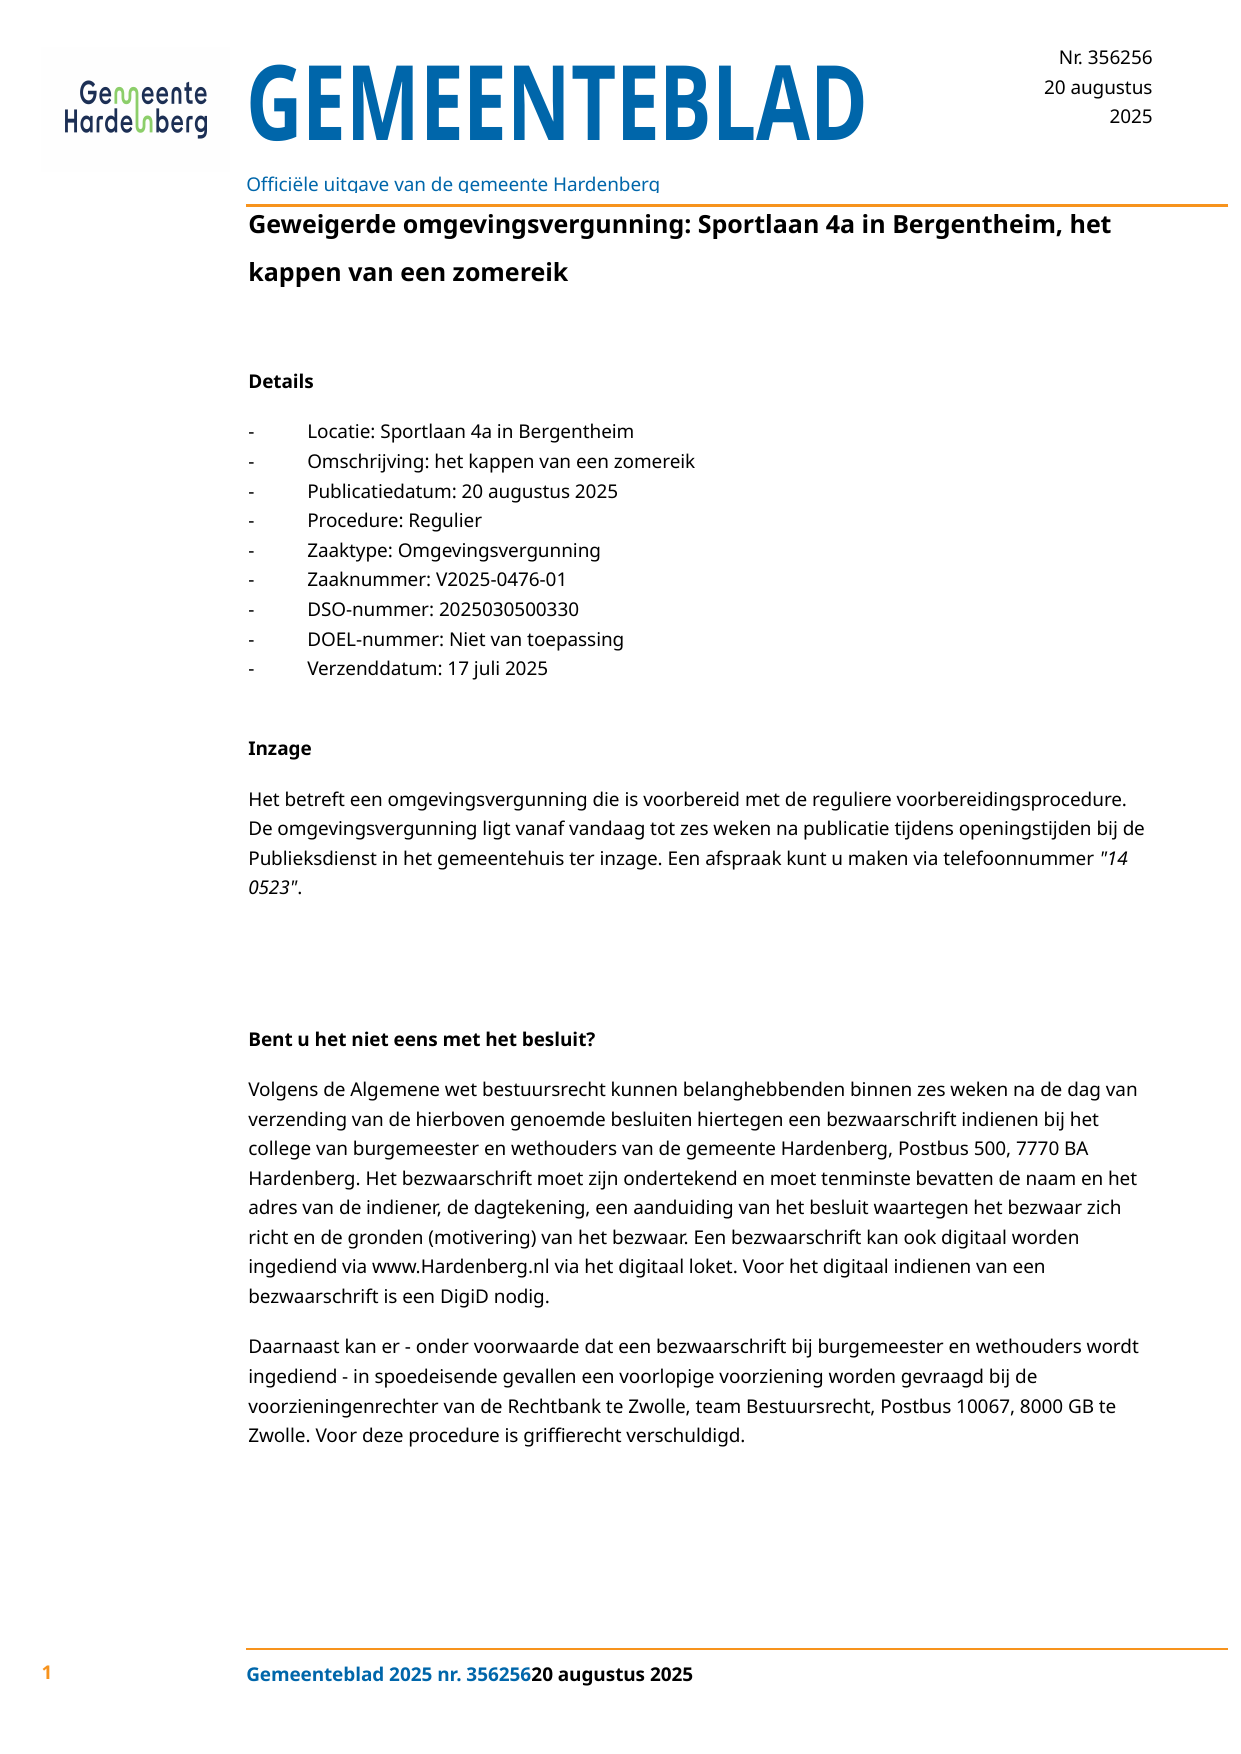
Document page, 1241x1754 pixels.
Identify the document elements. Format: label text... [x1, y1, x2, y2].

list DOEL-nummer: Niet van toepassing [248, 626, 1152, 652]
list Omschrijving: het kappen van een zomereik [248, 448, 1152, 474]
text Bent u het niet eens met het besluit? [248, 1026, 1152, 1052]
text Het betreft een omgevingsvergunning die is voorbereid met de reguliere voorbereidingsprocedure. De omgevingsvergunning ligt vanaf vandaag tot zes weken na publicatie tijdens openingstijden bij de Publieksdienst in het gemeentehuis ter inzage. Een afspraak kunt u maken via telefoonnummer "14 0523". [248, 786, 1152, 900]
list DSO-nummer: 2025030500330 [248, 596, 1152, 622]
text Geweigerde omgevingsvergunning: Sportlaan 4a in Bergentheim, het kappen van een zomereik [248, 207, 1152, 288]
picture [41, 47, 231, 172]
text Volgens de Algemene wet bestuursrecht kunnen belanghebbenden binnen zes weken na de dag van verzending van de hierboven genoemde besluiten hiertegen een bezwaarschrift indienen bij het college van burgemeester en wethouders van de gemeente Hardenberg, Postbus 500, 7770 BA Hardenberg. Het bezwaarschrift moet zijn ondertekend en moet tenminste bevatten de naam en het adres van de indiener, de dagtekening, een aanduiding van het besluit waartegen het bezwaar zich richt en de gronden (motivering) van het bezwaar. Een bezwaarschrift kan ook digitaal worden ingediend via www.Hardenberg.nl via het digitaal loket. Voor het digitaal indienen van een bezwaarschrift is een DigiD nodig. [248, 1076, 1152, 1309]
list Locatie: Sportlaan 4a in Bergentheim [248, 419, 1152, 444]
text Inzage [248, 735, 1152, 761]
list Zaaktype: Omgevingsvergunning [248, 537, 1152, 563]
text Details [248, 368, 1152, 394]
list Publicatiedatum: 20 augustus 2025 [248, 478, 1152, 504]
text Daarnaast kan er - onder voorwaarde dat een bezwaarschrift bij burgemeester en wethouders wordt ingediend - in spoedeisende gevallen een voorlopige voorziening worden gevraagd bij de voorzieningenrechter van de Rechtbank te Zwolle, team Bestuursrecht, Postbus 10067, 8000 GB te Zwolle. Voor deze procedure is griffierecht verschuldigd. [248, 1334, 1152, 1448]
list Zaaknummer: V2025-0476-01 [248, 567, 1152, 592]
list Verzenddatum: 17 juli 2025 [248, 655, 1152, 681]
list Procedure: Regulier [248, 507, 1152, 533]
